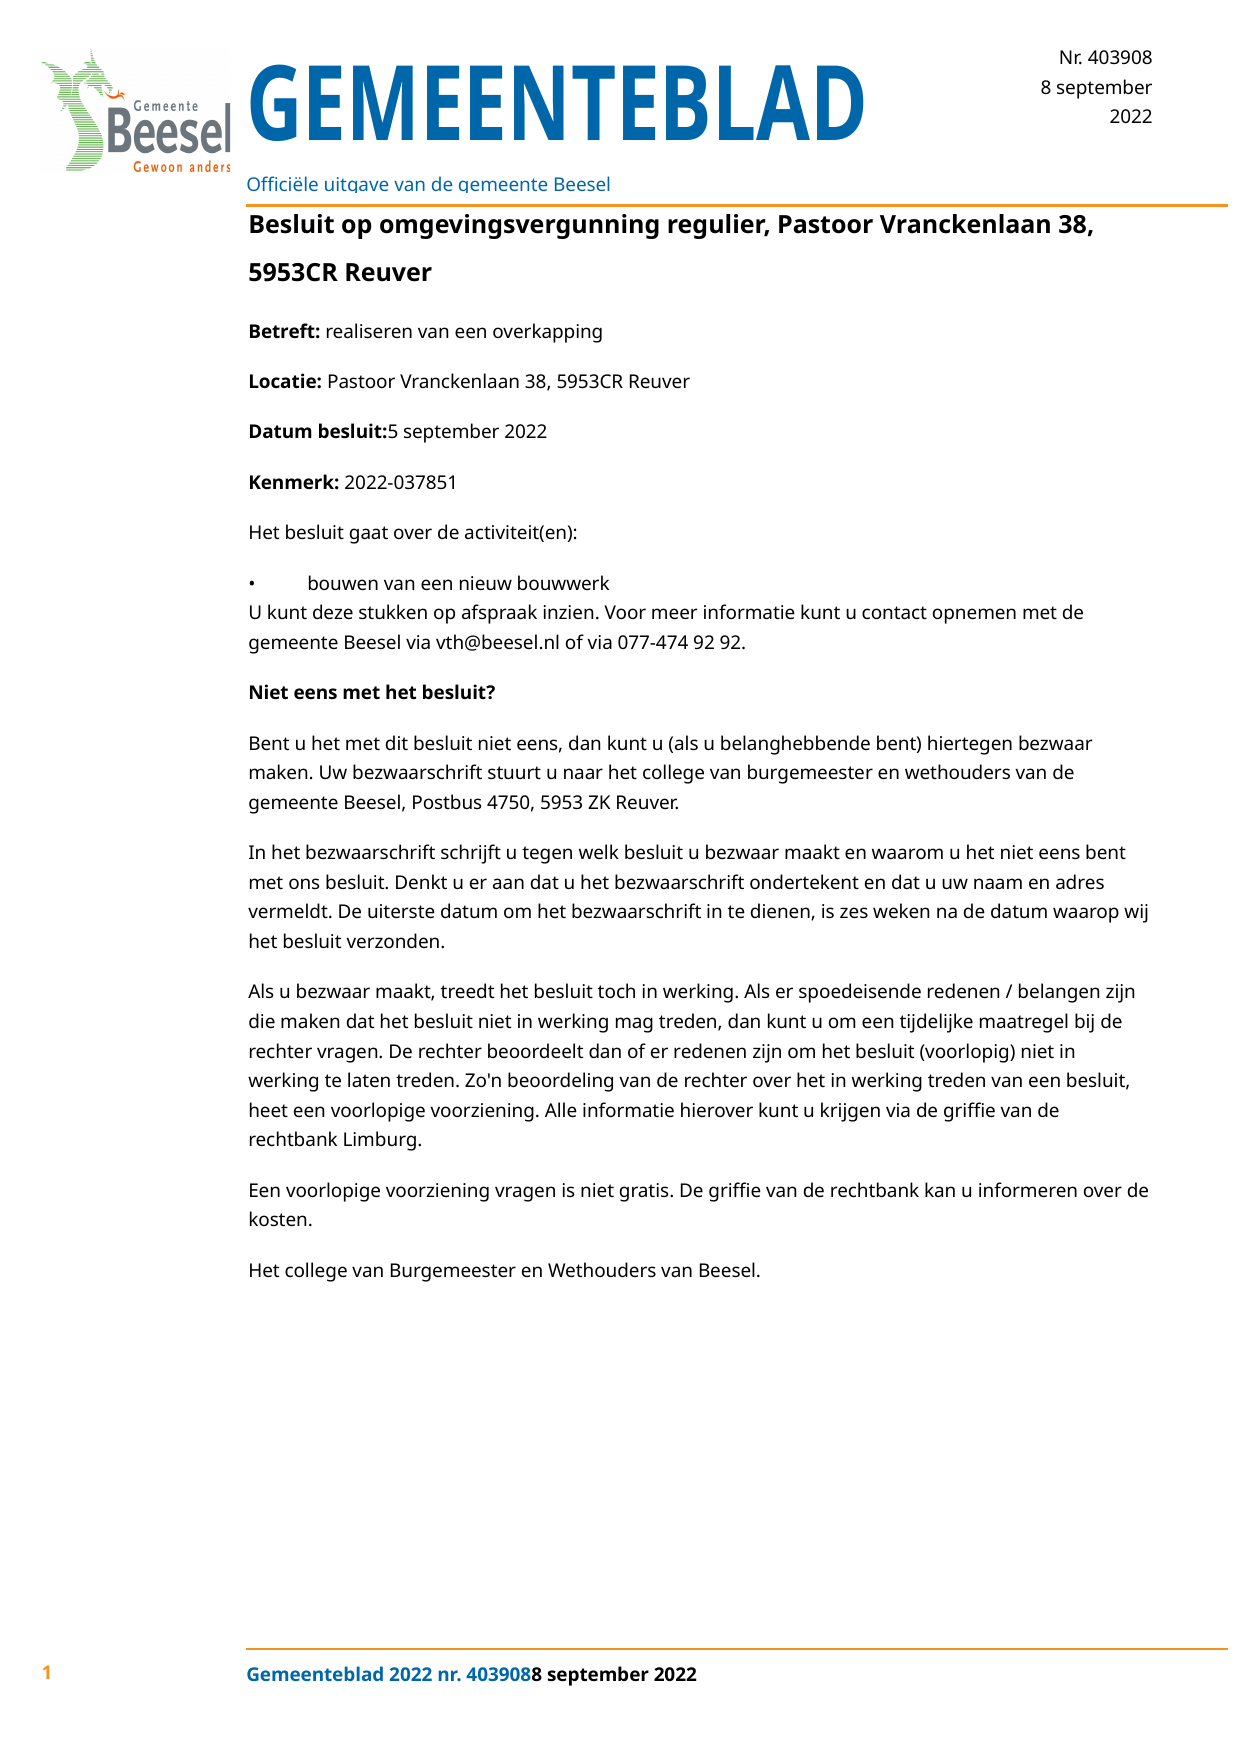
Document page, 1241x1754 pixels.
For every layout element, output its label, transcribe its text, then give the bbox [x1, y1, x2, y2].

text Als u bezwaar maakt, treedt het besluit toch in werking. Als er spoedeisende redenen / belangen zijn die maken dat het besluit niet in werking mag treden, dan kunt u om een tijdelijke maatregel bij de rechter vragen. De rechter beoordeelt dan of er redenen zijn om het besluit (voorlopig) niet in werking te laten treden. Zo'n beoordeling van de rechter over het in werking treden van een besluit, heet een voorlopige voorziening. Alle informatie hierover kunt u krijgen via de griffie van de rechtbank Limburg. [248, 979, 1152, 1152]
text Betreft: realiseren van een overkapping [248, 318, 1152, 344]
text Niet eens met het besluit? [248, 679, 1152, 705]
text Kenmerk: 2022-037851 [248, 469, 1152, 495]
text U kunt deze stukken op afspraak inzien. Voor meer informatie kunt u contact opnemen met de gemeente Beesel via vth@beesel.nl of via 077-474 92 92. [248, 599, 1152, 655]
text Het besluit gaat over de activiteit(en): [248, 519, 1152, 545]
text Datum besluit:5 september 2022 [248, 419, 1152, 444]
text In het bezwaarschrift schrijft u tegen welk besluit u bezwaar maakt en waarom u het niet eens bent met ons besluit. Denkt u er aan dat u het bezwaarschrift ondertekent en dat u uw naam en adres vermeldt. De uiterste datum om het bezwaarschrift in te dienen, is zes weken na de datum waarop wij het besluit verzonden. [248, 839, 1152, 954]
text Bent u het met dit besluit niet eens, dan kunt u (als u belanghebbende bent) hiertegen bezwaar maken. Uw bezwaarschrift stuurt u naar het college van burgemeester en wethouders van de gemeente Beesel, Postbus 4750, 5953 ZK Reuver. [248, 730, 1152, 815]
text Besluit op omgevingsvergunning regulier, Pastoor Vranckenlaan 38, 5953CR Reuver [248, 207, 1152, 288]
list bouwen van een nieuw bouwwerk [248, 570, 1152, 596]
text Locatie: Pastoor Vranckenlaan 38, 5953CR Reuver [248, 368, 1152, 394]
picture [41, 47, 231, 172]
text Het college van Burgemeester en Wethouders van Beesel. [248, 1257, 1152, 1283]
text Een voorlopige voorziening vragen is niet gratis. De griffie van de rechtbank kan u informeren over de kosten. [248, 1177, 1152, 1232]
